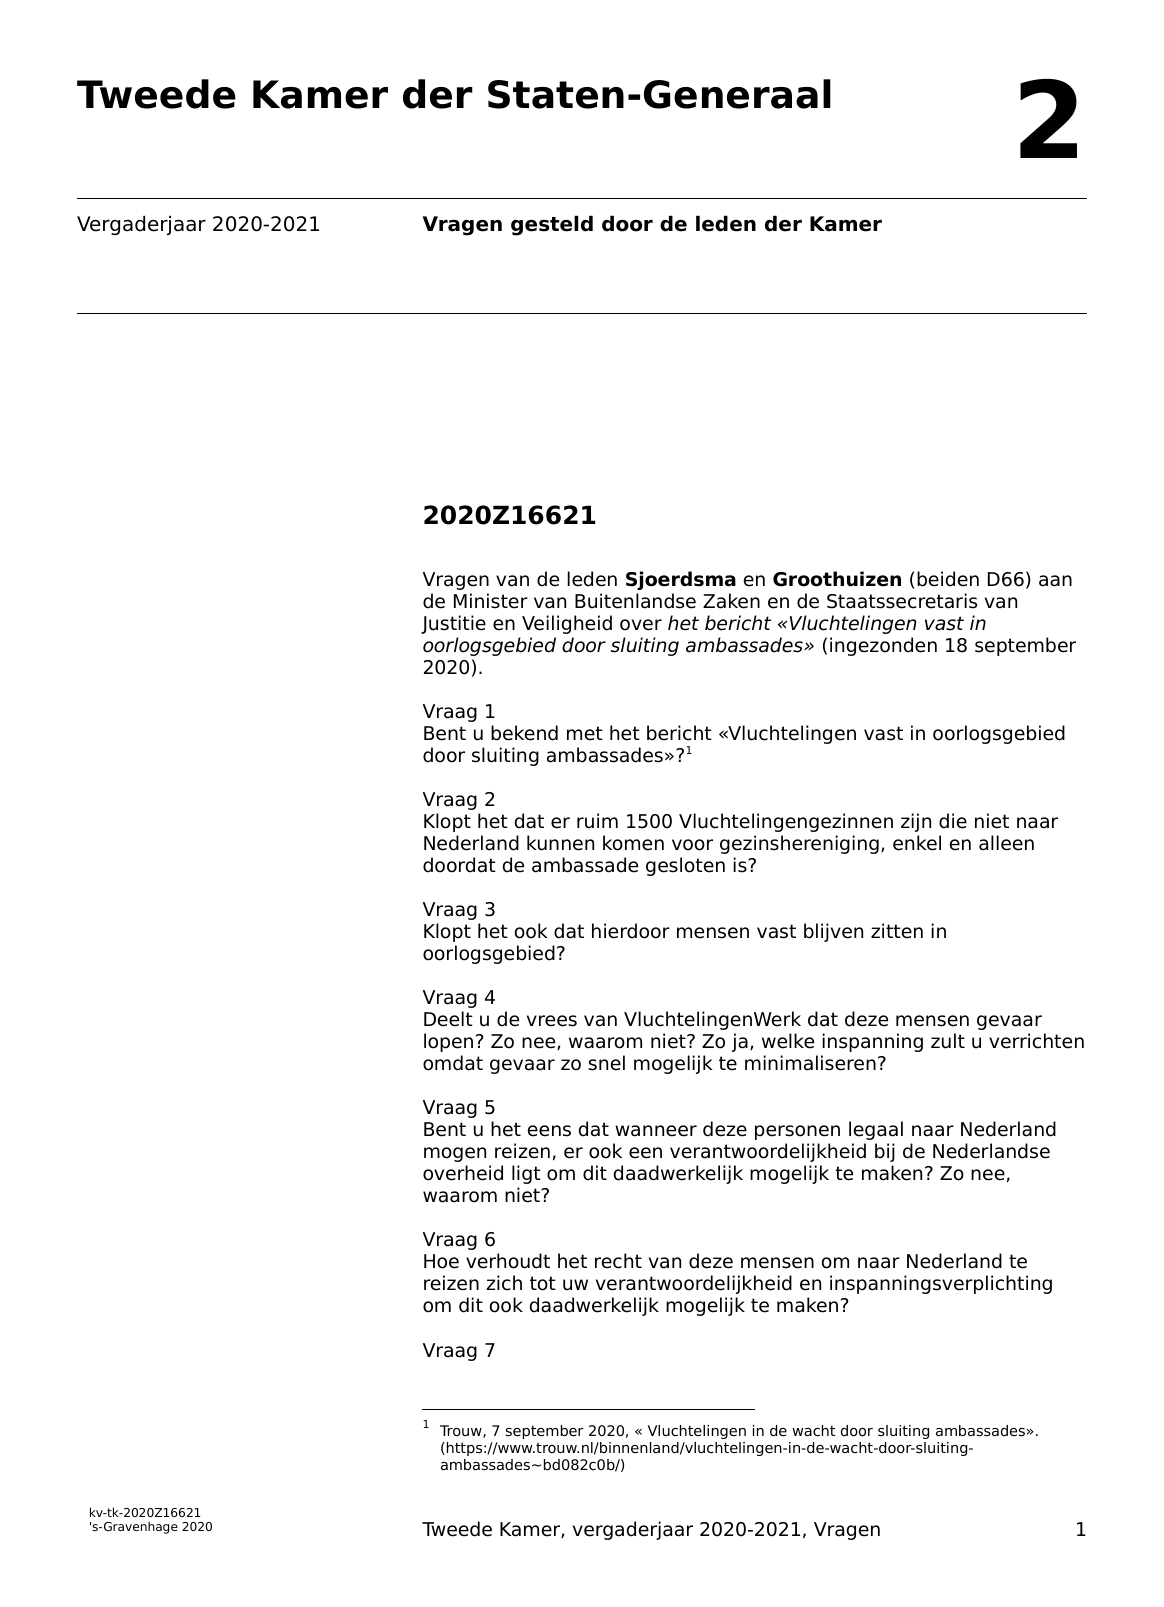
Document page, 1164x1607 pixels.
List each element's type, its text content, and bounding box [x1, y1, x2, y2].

text Vraag 3 [422, 899, 1087, 921]
text 's-Gravenhage 2020 [88, 1520, 323, 1534]
text Deelt u de vrees van VluchtelingenWerk dat deze mensen gevaar lopen? Zo nee, waarom niet? Zo ja, welke inspanning zult u verrichten omdat gevaar zo snel mogelijk te minimaliseren? [422, 1009, 1087, 1075]
table_cell Vragen gesteld door de leden der Kamer [422, 199, 1087, 313]
table_header 2 [886, 59, 1087, 198]
text Vraag 5 [422, 1097, 1087, 1119]
text Vraag 2 [422, 789, 1087, 811]
text Klopt het ook dat hierdoor mensen vast blijven zitten in oorlogsgebied? [422, 921, 1087, 965]
text Vraag 1 [422, 701, 1087, 723]
table_cell Vergaderjaar 2020-2021 [77, 199, 422, 313]
table_header Tweede Kamer der Staten-Generaal [77, 59, 886, 198]
text Bent u het eens dat wanneer deze personen legaal naar Nederland mogen reizen, er ook een verantwoordelijkheid bij de Nederlandse overheid ligt om dit daadwerkelijk mogelijk te maken? Zo nee, waarom niet? [422, 1119, 1087, 1207]
text Vraag 7 [422, 1339, 1087, 1361]
text 2020Z16621 [422, 501, 1087, 531]
text Vraag 4 [422, 987, 1087, 1009]
text Vragen van de leden Sjoerdsma en Groothuizen (beiden D66) aan de Minister van Buitenlandse Zaken en de Staatssecretaris van Justitie en Veiligheid over het bericht «Vluchtelingen vast in oorlogsgebied door sluiting ambassades» (ingezonden 18 september 2020). [422, 569, 1087, 679]
text kv-tk-2020Z16621 [88, 1506, 323, 1520]
text Hoe verhoudt het recht van deze mensen om naar Nederland te reizen zich tot uw verantwoordelijkheid en inspanningsverplichting om dit ook daadwerkelijk mogelijk te maken? [422, 1251, 1087, 1317]
text Trouw, 7 september 2020, « Vluchtelingen in de wacht door sluiting ambassades». (https://www.trouw.nl/binnenland/vluchtelingen-in-de-wacht-door-sluiting-ambassades~bd082c0b/) [422, 1418, 1087, 1474]
text Klopt het dat er ruim 1500 Vluchtelingengezinnen zijn die niet naar Nederland kunnen komen voor gezinshereniging, enkel en alleen doordat de ambassade gesloten is? [422, 811, 1087, 877]
text Vraag 6 [422, 1229, 1087, 1251]
text Bent u bekend met het bericht «Vluchtelingen vast in oorlogsgebied door sluiting ambassades»? [422, 723, 1087, 767]
